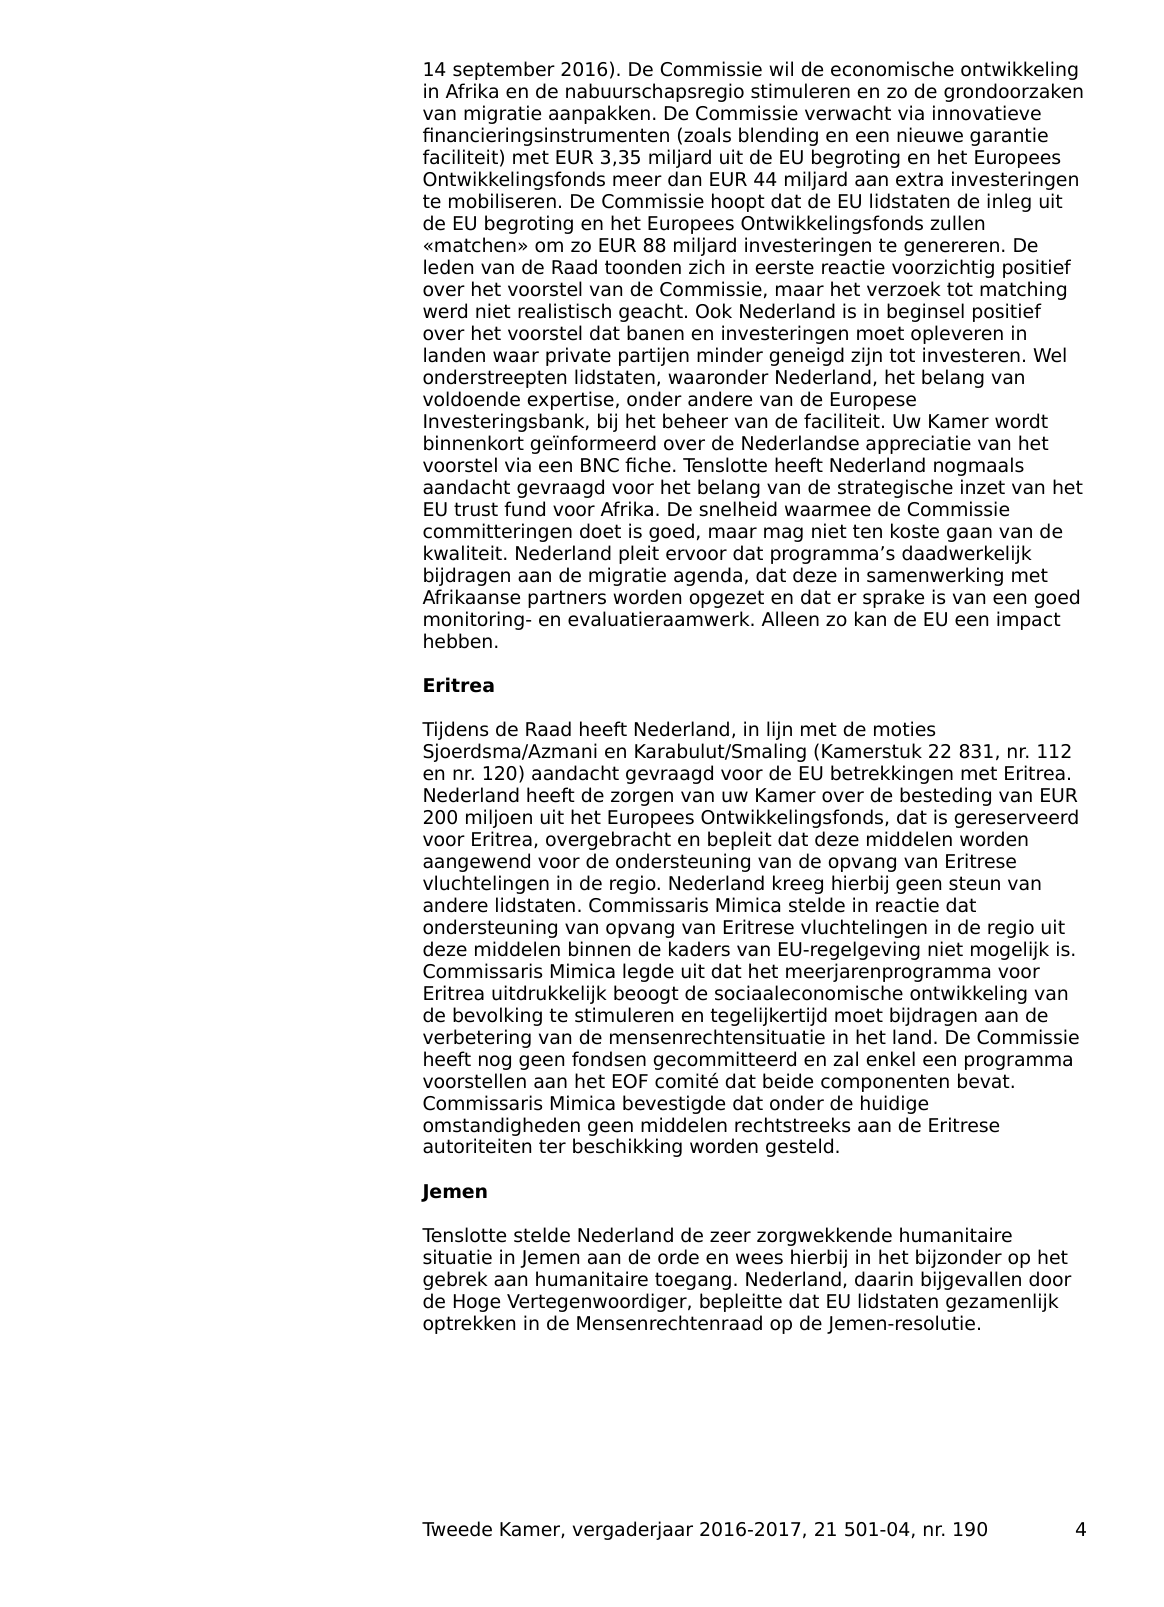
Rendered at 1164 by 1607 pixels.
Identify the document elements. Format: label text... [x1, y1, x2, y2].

text 14 september 2016). De Commissie wil de economische ontwikkeling in Afrika en de nabuurschapsregio stimuleren en zo de grondoorzaken van migratie aanpakken. De Commissie verwacht via innovatieve financieringsinstrumenten (zoals blending en een nieuwe garantie faciliteit) met EUR 3,35 miljard uit de EU begroting en het Europees Ontwikkelingsfonds meer dan EUR 44 miljard aan extra investeringen te mobiliseren. De Commissie hoopt dat de EU lidstaten de inleg uit de EU begroting en het Europees Ontwikkelingsfonds zullen «matchen» om zo EUR 88 miljard investeringen te genereren. De leden van de Raad toonden zich in eerste reactie voorzichtig positief over het voorstel van de Commissie, maar het verzoek tot matching werd niet realistisch geacht. Ook Nederland is in beginsel positief over het voorstel dat banen en investeringen moet opleveren in landen waar private partijen minder geneigd zijn tot investeren. Wel onderstreepten lidstaten, waaronder Nederland, het belang van voldoende expertise, onder andere van de Europese Investeringsbank, bij het beheer van de faciliteit. Uw Kamer wordt binnenkort geïnformeerd over de Nederlandse appreciatie van het voorstel via een BNC fiche. Tenslotte heeft Nederland nogmaals aandacht gevraagd voor het belang van de strategische inzet van het EU trust fund voor Afrika. De snelheid waarmee de Commissie committeringen doet is goed, maar mag niet ten koste gaan van de kwaliteit. Nederland pleit ervoor dat programma’s daadwerkelijk bijdragen aan de migratie agenda, dat deze in samenwerking met Afrikaanse partners worden opgezet en dat er sprake is van een goed monitoring- en evaluatieraamwerk. Alleen zo kan de EU een impact hebben. [422, 59, 1087, 652]
subtitle Jemen [422, 1181, 1087, 1203]
text Tenslotte stelde Nederland de zeer zorgwekkende humanitaire situatie in Jemen aan de orde en wees hierbij in het bijzonder op het gebrek aan humanitaire toegang. Nederland, daarin bijgevallen door de Hoge Vertegenwoordiger, bepleitte dat EU lidstaten gezamenlijk optrekken in de Mensenrechtenraad op de Jemen-resolutie. [422, 1225, 1087, 1335]
subtitle Eritrea [422, 675, 1087, 697]
text Tijdens de Raad heeft Nederland, in lijn met de moties Sjoerdsma/Azmani en Karabulut/Smaling (Kamerstuk 22 831, nr. 112 en nr. 120) aandacht gevraagd voor de EU betrekkingen met Eritrea. Nederland heeft de zorgen van uw Kamer over de besteding van EUR 200 miljoen uit het Europees Ontwikkelingsfonds, dat is gereserveerd voor Eritrea, overgebracht en bepleit dat deze middelen worden aangewend voor de ondersteuning van de opvang van Eritrese vluchtelingen in de regio. Nederland kreeg hierbij geen steun van andere lidstaten. Commissaris Mimica stelde in reactie dat ondersteuning van opvang van Eritrese vluchtelingen in de regio uit deze middelen binnen de kaders van EU-regelgeving niet mogelijk is. Commissaris Mimica legde uit dat het meerjarenprogramma voor Eritrea uitdrukkelijk beoogt de sociaaleconomische ontwikkeling van de bevolking te stimuleren en tegelijkertijd moet bijdragen aan de verbetering van de mensenrechtensituatie in het land. De Commissie heeft nog geen fondsen gecommitteerd en zal enkel een programma voorstellen aan het EOF comité dat beide componenten bevat. Commissaris Mimica bevestigde dat onder de huidige omstandigheden geen middelen rechtstreeks aan de Eritrese autoriteiten ter beschikking worden gesteld. [422, 719, 1087, 1158]
